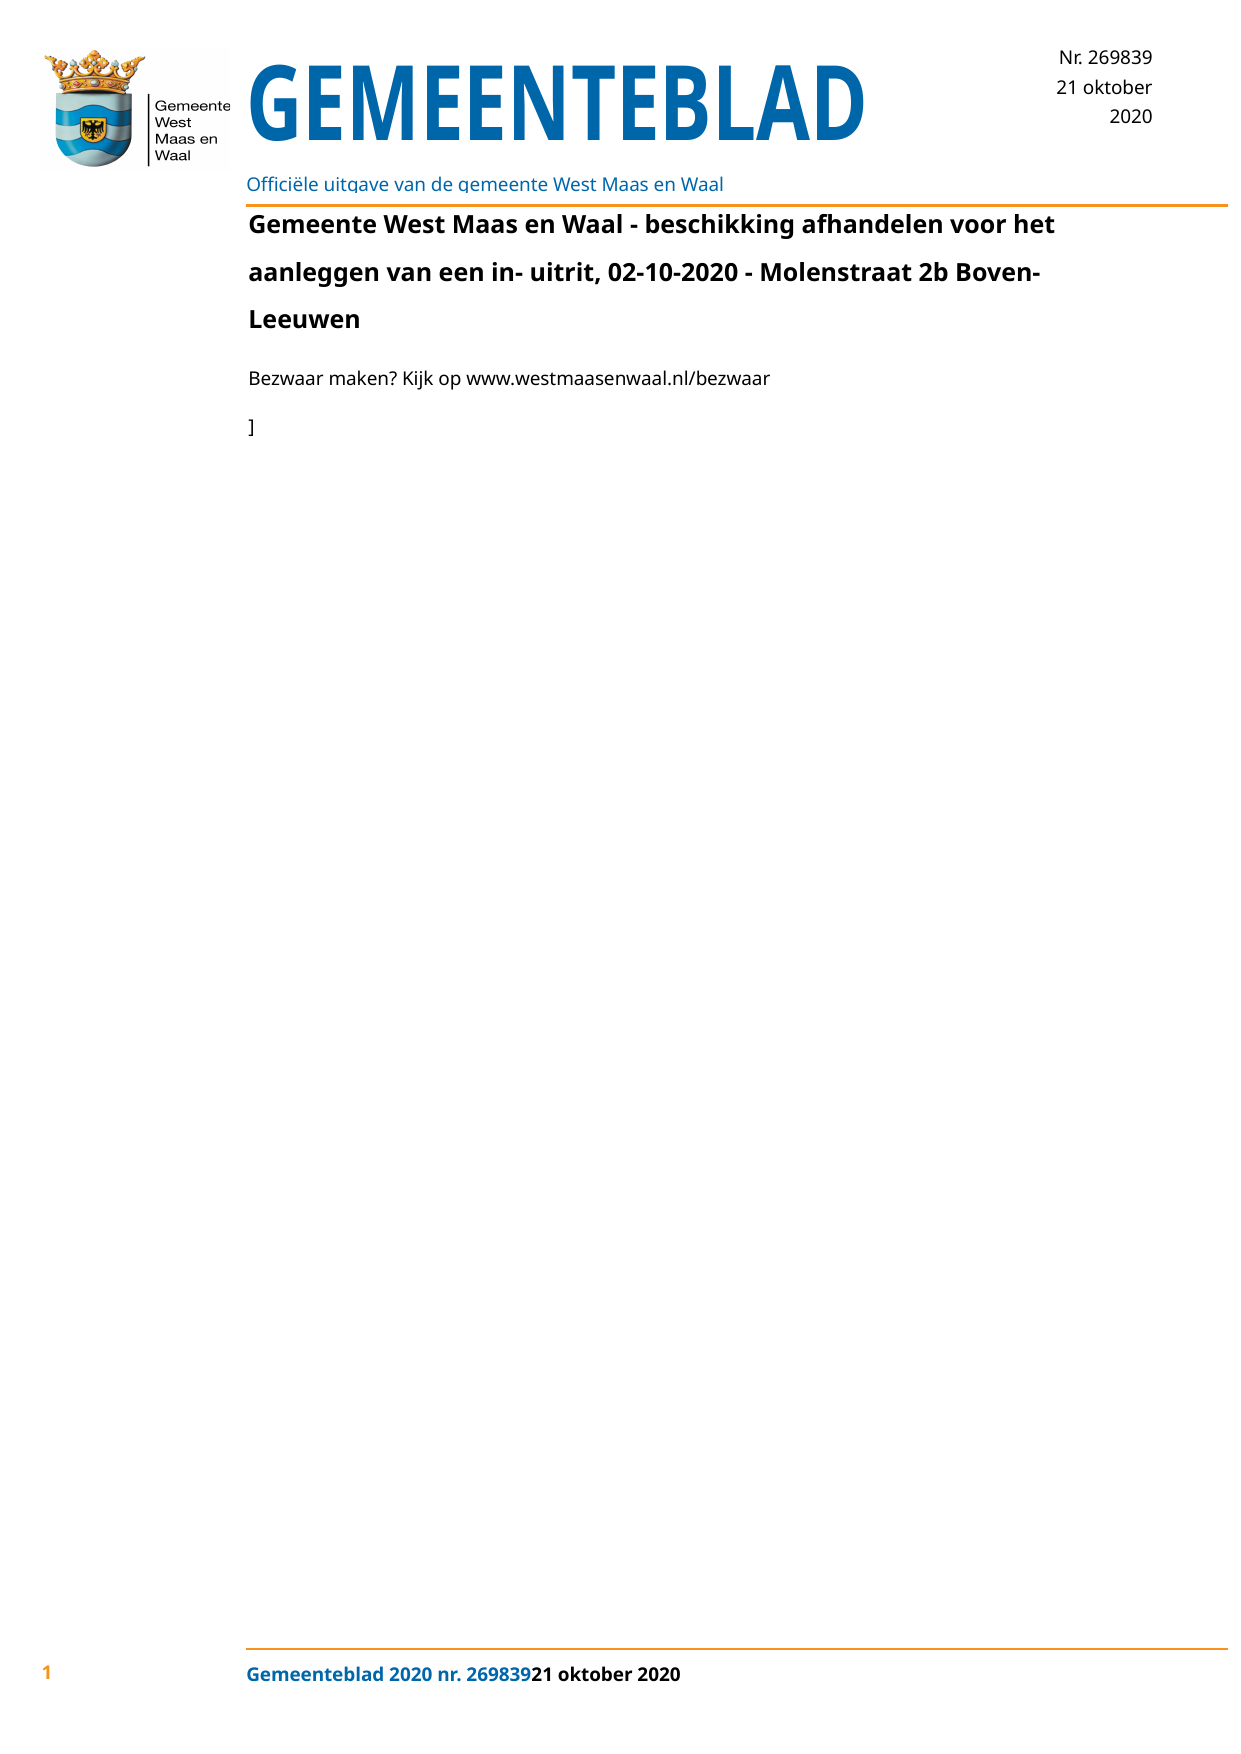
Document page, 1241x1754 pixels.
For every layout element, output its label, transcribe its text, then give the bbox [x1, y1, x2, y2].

text ] [248, 413, 1152, 439]
text Gemeente West Maas en Waal - beschikking afhandelen voor het aanleggen van een in- uitrit, 02-10-2020 - Molenstraat 2b Boven-Leeuwen [248, 207, 1152, 336]
text Bezwaar maken? Kijk op www.westmaasenwaal.nl/bezwaar [248, 366, 1152, 391]
picture [41, 47, 231, 172]
